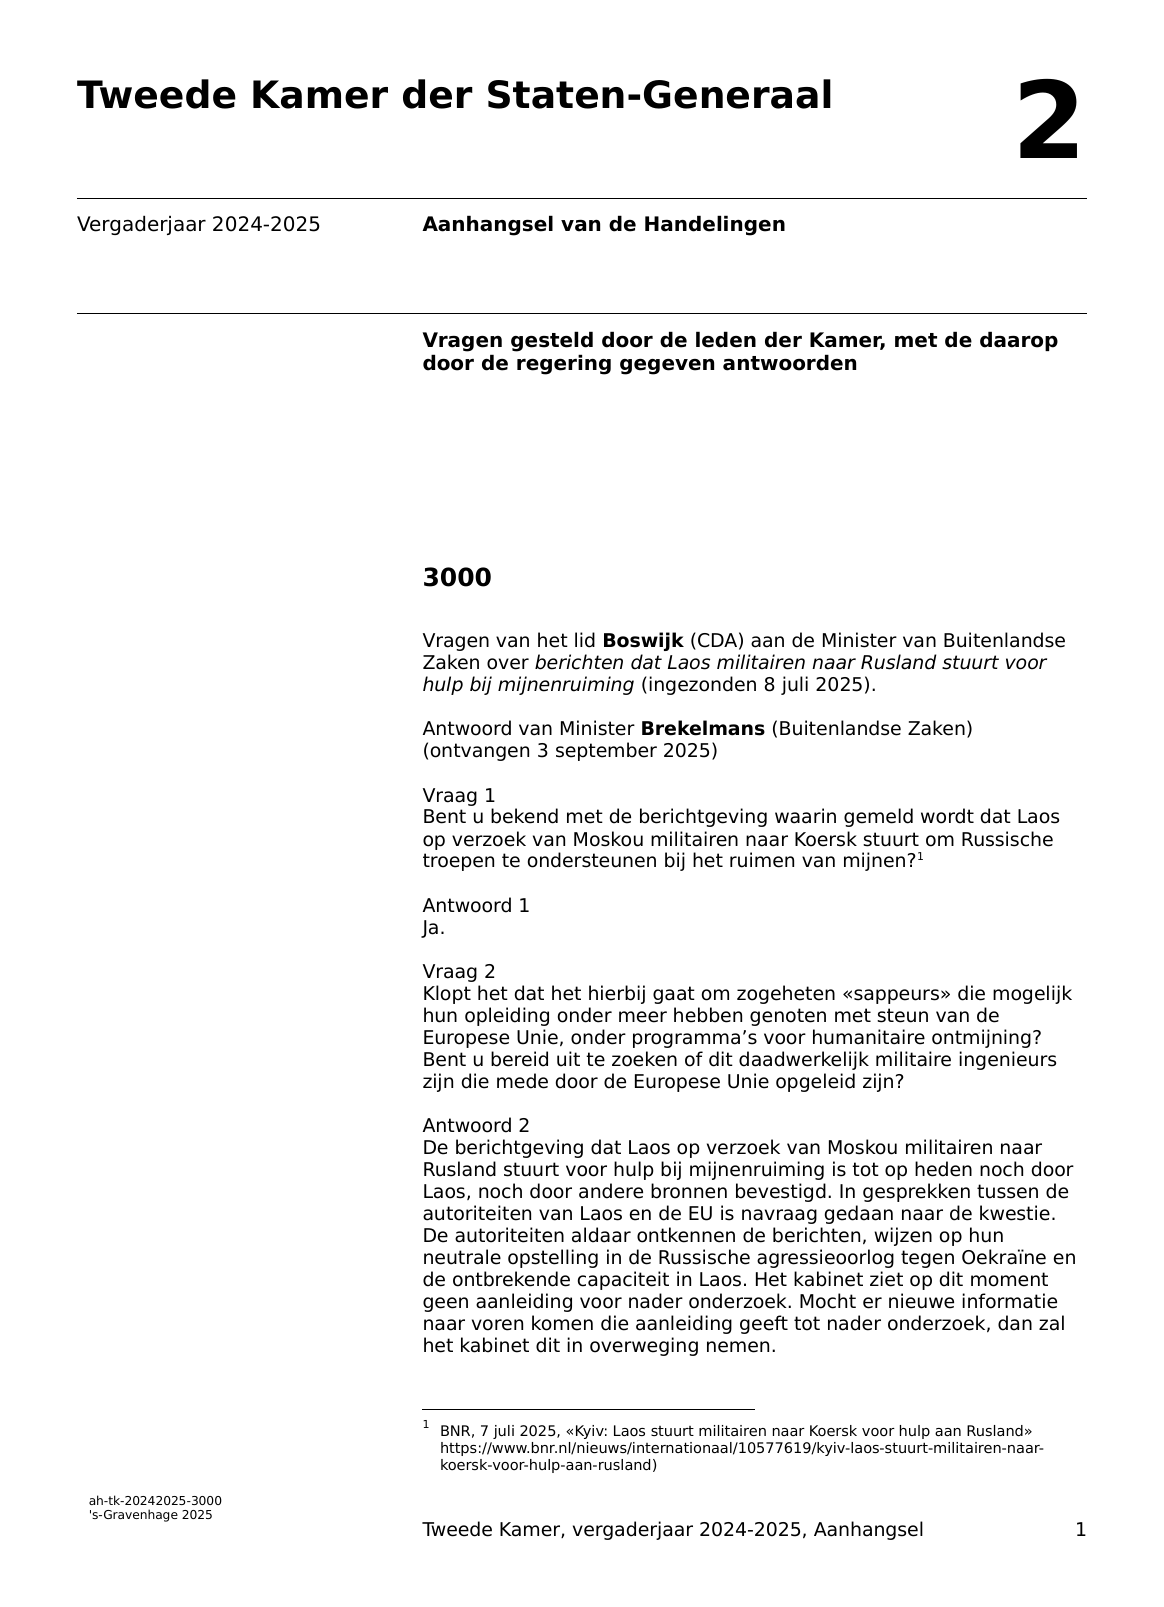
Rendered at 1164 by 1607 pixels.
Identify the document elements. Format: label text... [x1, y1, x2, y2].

table_cell [77, 314, 422, 375]
text Antwoord 1 [422, 894, 1087, 917]
text BNR, 7 juli 2025, «Kyiv: Laos stuurt militairen naar Koersk voor hulp aan Rusland» https://www.bnr.nl/nieuws/internationaal/10577619/kyiv-laos-stuurt-militairen-naar-koersk-voor-hulp-aan-rusland) [422, 1418, 1087, 1474]
table_cell Vragen gesteld door de leden der Kamer, met de daarop door de regering gegeven antwoorden [422, 314, 1087, 375]
text Klopt het dat het hierbij gaat om zogeheten «sappeurs» die mogelijk hun opleiding onder meer hebben genoten met steun van de Europese Unie, onder programma’s voor humanitaire ontmijning? Bent u bereid uit te zoeken of dit daadwerkelijk militaire ingenieurs zijn die mede door de Europese Unie opgeleid zijn? [422, 983, 1087, 1093]
text ah-tk-20242025-3000 [88, 1494, 323, 1508]
table_cell Vergaderjaar 2024-2025 [77, 199, 422, 313]
text Ja. [422, 917, 1087, 938]
table_header Tweede Kamer der Staten-Generaal [77, 59, 886, 198]
text De berichtgeving dat Laos op verzoek van Moskou militairen naar Rusland stuurt voor hulp bij mijnenruiming is tot op heden noch door Laos, noch door andere bronnen bevestigd. In gesprekken tussen de autoriteiten van Laos en de EU is navraag gedaan naar de kwestie. De autoriteiten aldaar ontkennen de berichten, wijzen op hun neutrale opstelling in de Russische agressieoorlog tegen Oekraïne en de ontbrekende capaciteit in Laos. Het kabinet ziet op dit moment geen aanleiding voor nader onderzoek. Mocht er nieuwe informatie naar voren komen die aanleiding geeft tot nader onderzoek, dan zal het kabinet dit in overweging nemen. [422, 1137, 1087, 1357]
text Antwoord 2 [422, 1115, 1087, 1137]
text Vragen van het lid Boswijk (CDA) aan de Minister van Buitenlandse Zaken over berichten dat Laos militairen naar Rusland stuurt voor hulp bij mijnenruiming (ingezonden 8 juli 2025). [422, 630, 1087, 696]
text Vraag 1 [422, 784, 1087, 806]
text Vraag 2 [422, 961, 1087, 983]
text 's-Gravenhage 2025 [88, 1508, 323, 1522]
table_cell Aanhangsel van de Handelingen [422, 199, 1087, 313]
table_header 2 [886, 59, 1087, 198]
text Bent u bekend met de berichtgeving waarin gemeld wordt dat Laos op verzoek van Moskou militairen naar Koersk stuurt om Russische troepen te ondersteunen bij het ruimen van mijnen? [422, 806, 1087, 872]
text Antwoord van Minister Brekelmans (Buitenlandse Zaken) (ontvangen 3 september 2025) [422, 718, 1087, 762]
text 3000 [422, 563, 1087, 592]
